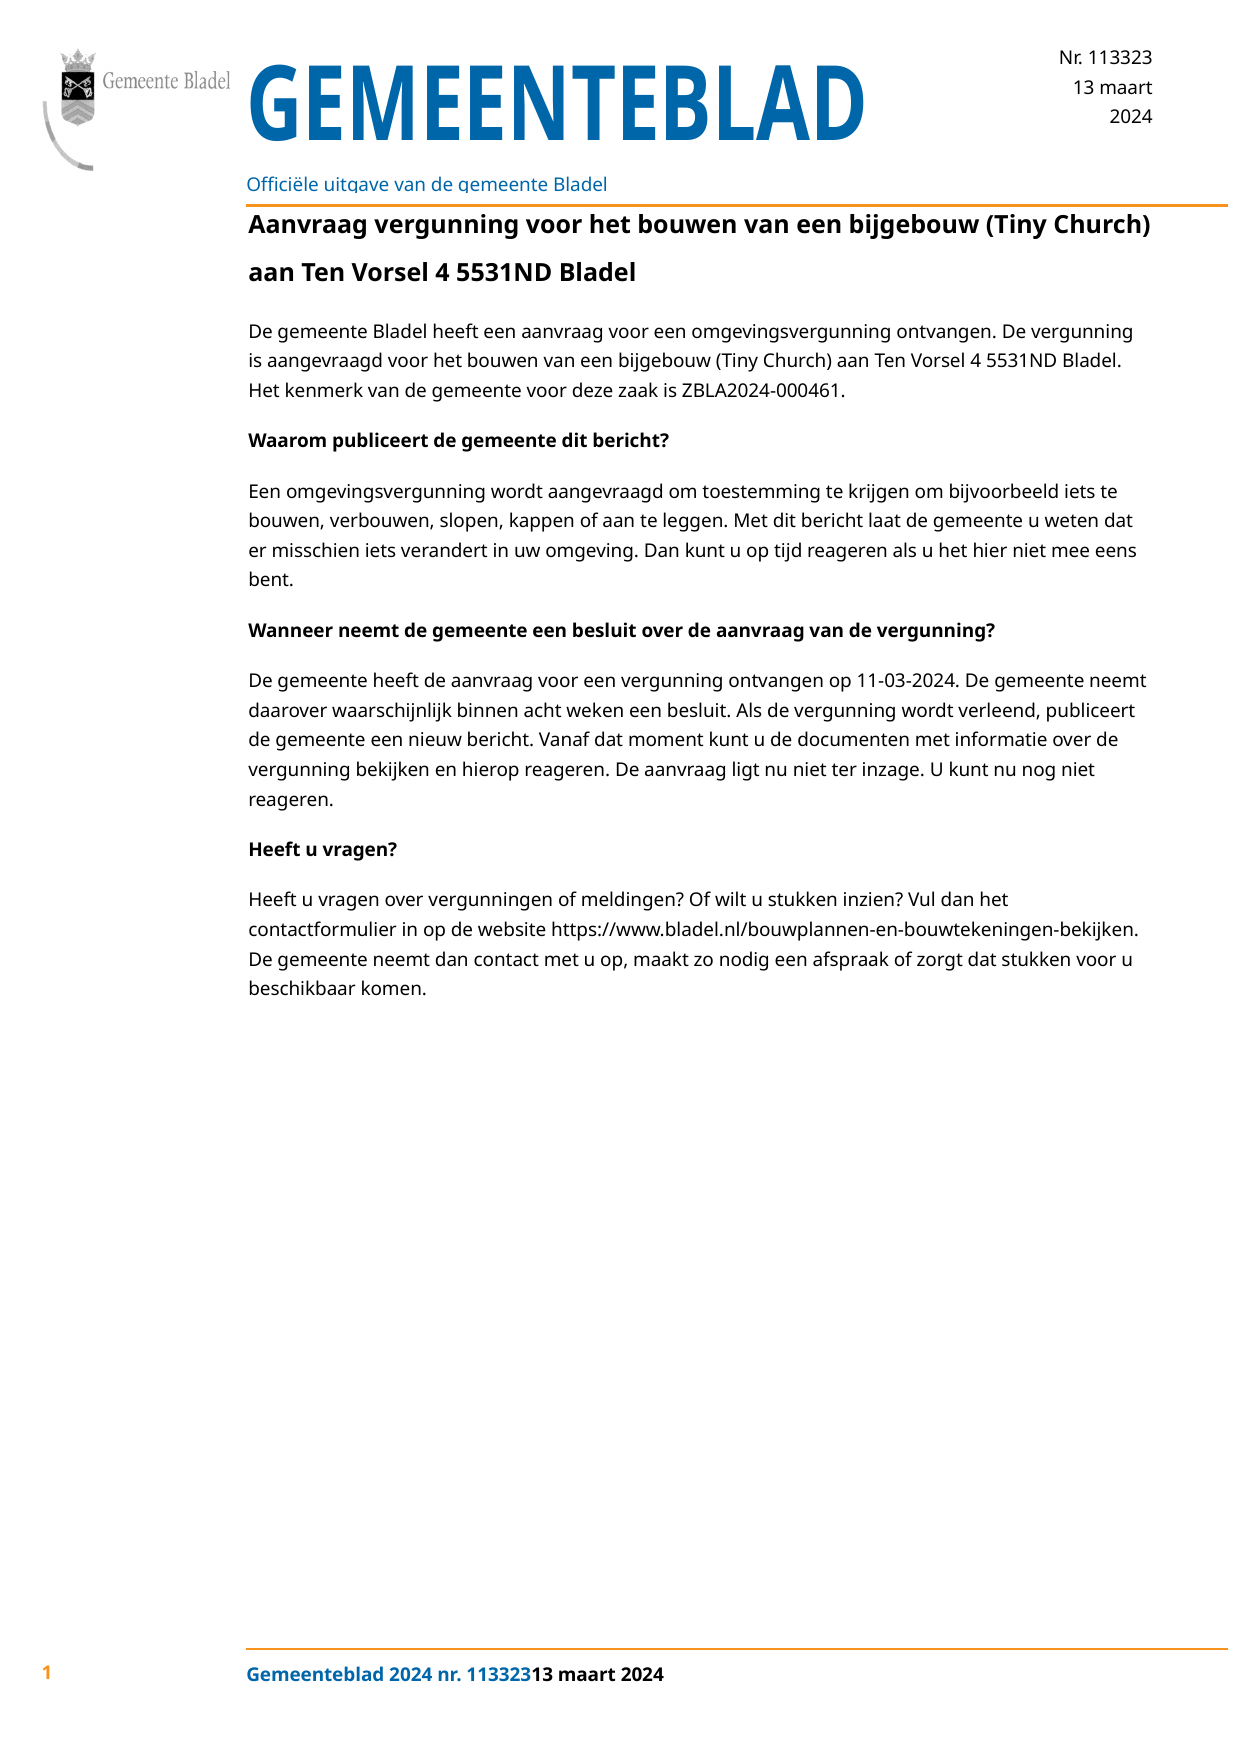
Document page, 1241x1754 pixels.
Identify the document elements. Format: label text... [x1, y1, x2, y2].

text Een omgevingsvergunning wordt aangevraagd om toestemming te krijgen om bijvoorbeeld iets te bouwen, verbouwen, slopen, kappen of aan te leggen. Met dit bericht laat de gemeente u weten dat er misschien iets verandert in uw omgeving. Dan kunt u op tijd reageren als u het hier niet mee eens bent. [248, 478, 1152, 592]
text Wanneer neemt de gemeente een besluit over de aanvraag van de vergunning? [248, 617, 1152, 643]
text De gemeente heeft de aanvraag voor een vergunning ontvangen op 11-03-2024. De gemeente neemt daarover waarschijnlijk binnen acht weken een besluit. Als de vergunning wordt verleend, publiceert de gemeente een nieuw bericht. Vanaf dat moment kunt u de documenten met informatie over de vergunning bekijken en hierop reageren. De aanvraag ligt nu niet ter inzage. U kunt nu nog niet reageren. [248, 667, 1152, 812]
text De gemeente Bladel heeft een aanvraag voor een omgevingsvergunning ontvangen. De vergunning is aangevraagd voor het bouwen van een bijgebouw (Tiny Church) aan Ten Vorsel 4 5531ND Bladel. Het kenmerk van de gemeente voor deze zaak is ZBLA2024-000461. [248, 318, 1152, 403]
text Waarom publiceert de gemeente dit bericht? [248, 427, 1152, 453]
text Heeft u vragen over vergunningen of meldingen? Of wilt u stukken inzien? Vul dan het contactformulier in op de website https://www.bladel.nl/bouwplannen-en-bouwtekeningen-bekijken. De gemeente neemt dan contact met u op, maakt zo nodig een afspraak of zorgt dat stukken voor u beschikbaar komen. [248, 887, 1152, 1001]
picture [41, 47, 231, 172]
text Heeft u vragen? [248, 836, 1152, 862]
text Aanvraag vergunning voor het bouwen van een bijgebouw (Tiny Church) aan Ten Vorsel 4 5531ND Bladel [248, 207, 1152, 288]
